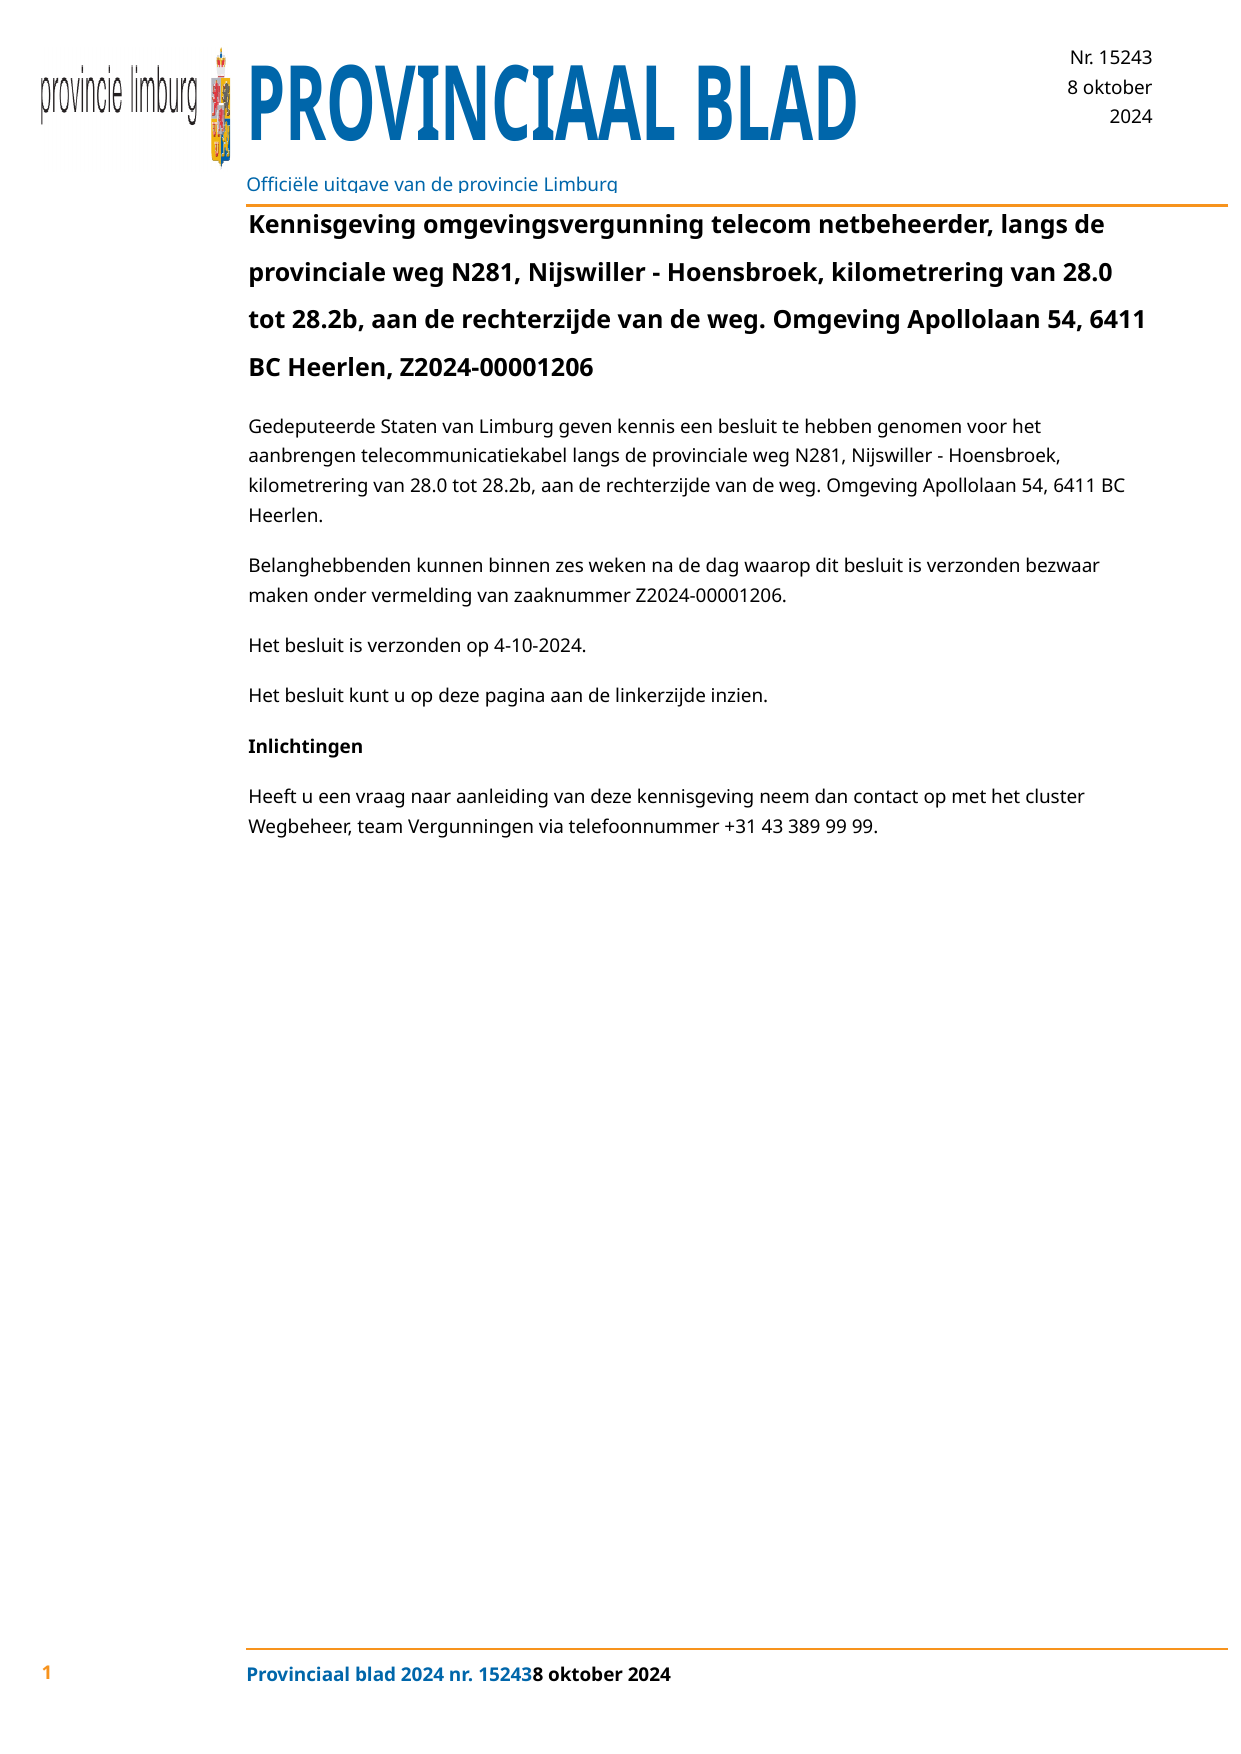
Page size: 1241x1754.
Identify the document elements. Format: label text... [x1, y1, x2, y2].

text Het besluit kunt u op deze pagina aan de linkerzijde inzien. [248, 683, 1152, 708]
text Kennisgeving omgevingsvergunning telecom netbeheerder, langs de provinciale weg N281, Nijswiller - Hoensbroek, kilometrering van 28.0 tot 28.2b, aan de rechterzijde van de weg. Omgeving Apollolaan 54, 6411 BC Heerlen, Z2024-00001206 [248, 207, 1152, 384]
text Inlichtingen [248, 733, 1152, 759]
text Heeft u een vraag naar aanleiding van deze kennisgeving neem dan contact op met het cluster Wegbeheer, team Vergunningen via telefoonnummer +31 43 389 99 99. [248, 783, 1152, 839]
text Het besluit is verzonden op 4-10-2024. [248, 632, 1152, 658]
text Belanghebbenden kunnen binnen zes weken na de dag waarop dit besluit is verzonden bezwaar maken onder vermelding van zaaknummer Z2024-00001206. [248, 552, 1152, 608]
picture [41, 47, 231, 172]
text Gedeputeerde Staten van Limburg geven kennis een besluit te hebben genomen voor het aanbrengen telecommunicatiekabel langs de provinciale weg N281, Nijswiller - Hoensbroek, kilometrering van 28.0 tot 28.2b, aan de rechterzijde van de weg. Omgeving Apollolaan 54, 6411 BC Heerlen. [248, 413, 1152, 528]
